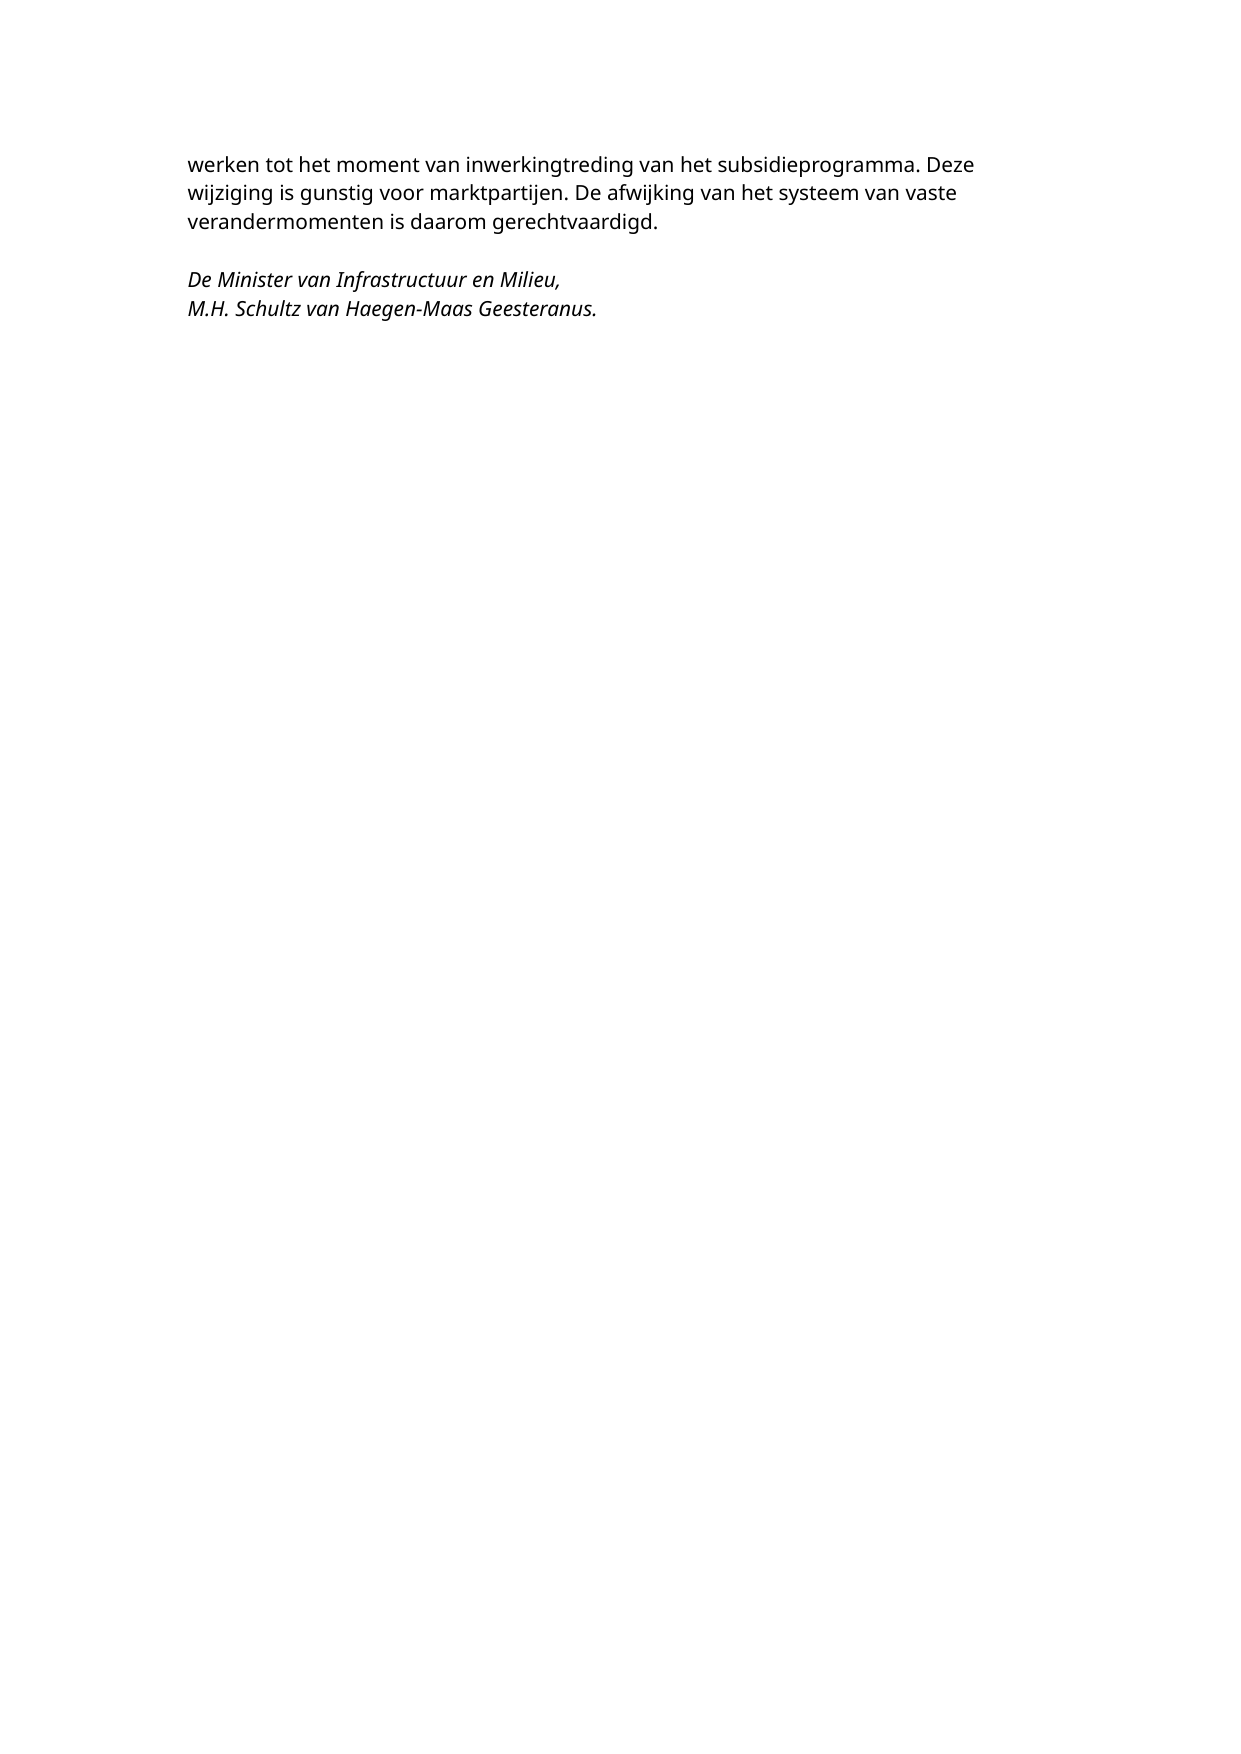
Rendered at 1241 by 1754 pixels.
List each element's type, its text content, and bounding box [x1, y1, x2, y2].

text De Minister van Infrastructuur en Milieu, [187, 265, 1053, 294]
text M.H. Schultz van Haegen-Maas Geesteranus. [187, 294, 1053, 322]
text werken tot het moment van inwerkingtreding van het subsidieprogramma. Deze wijziging is gunstig voor marktpartijen. De afwijking van het systeem van vaste verandermomenten is daarom gerechtvaardigd. [187, 150, 1053, 235]
